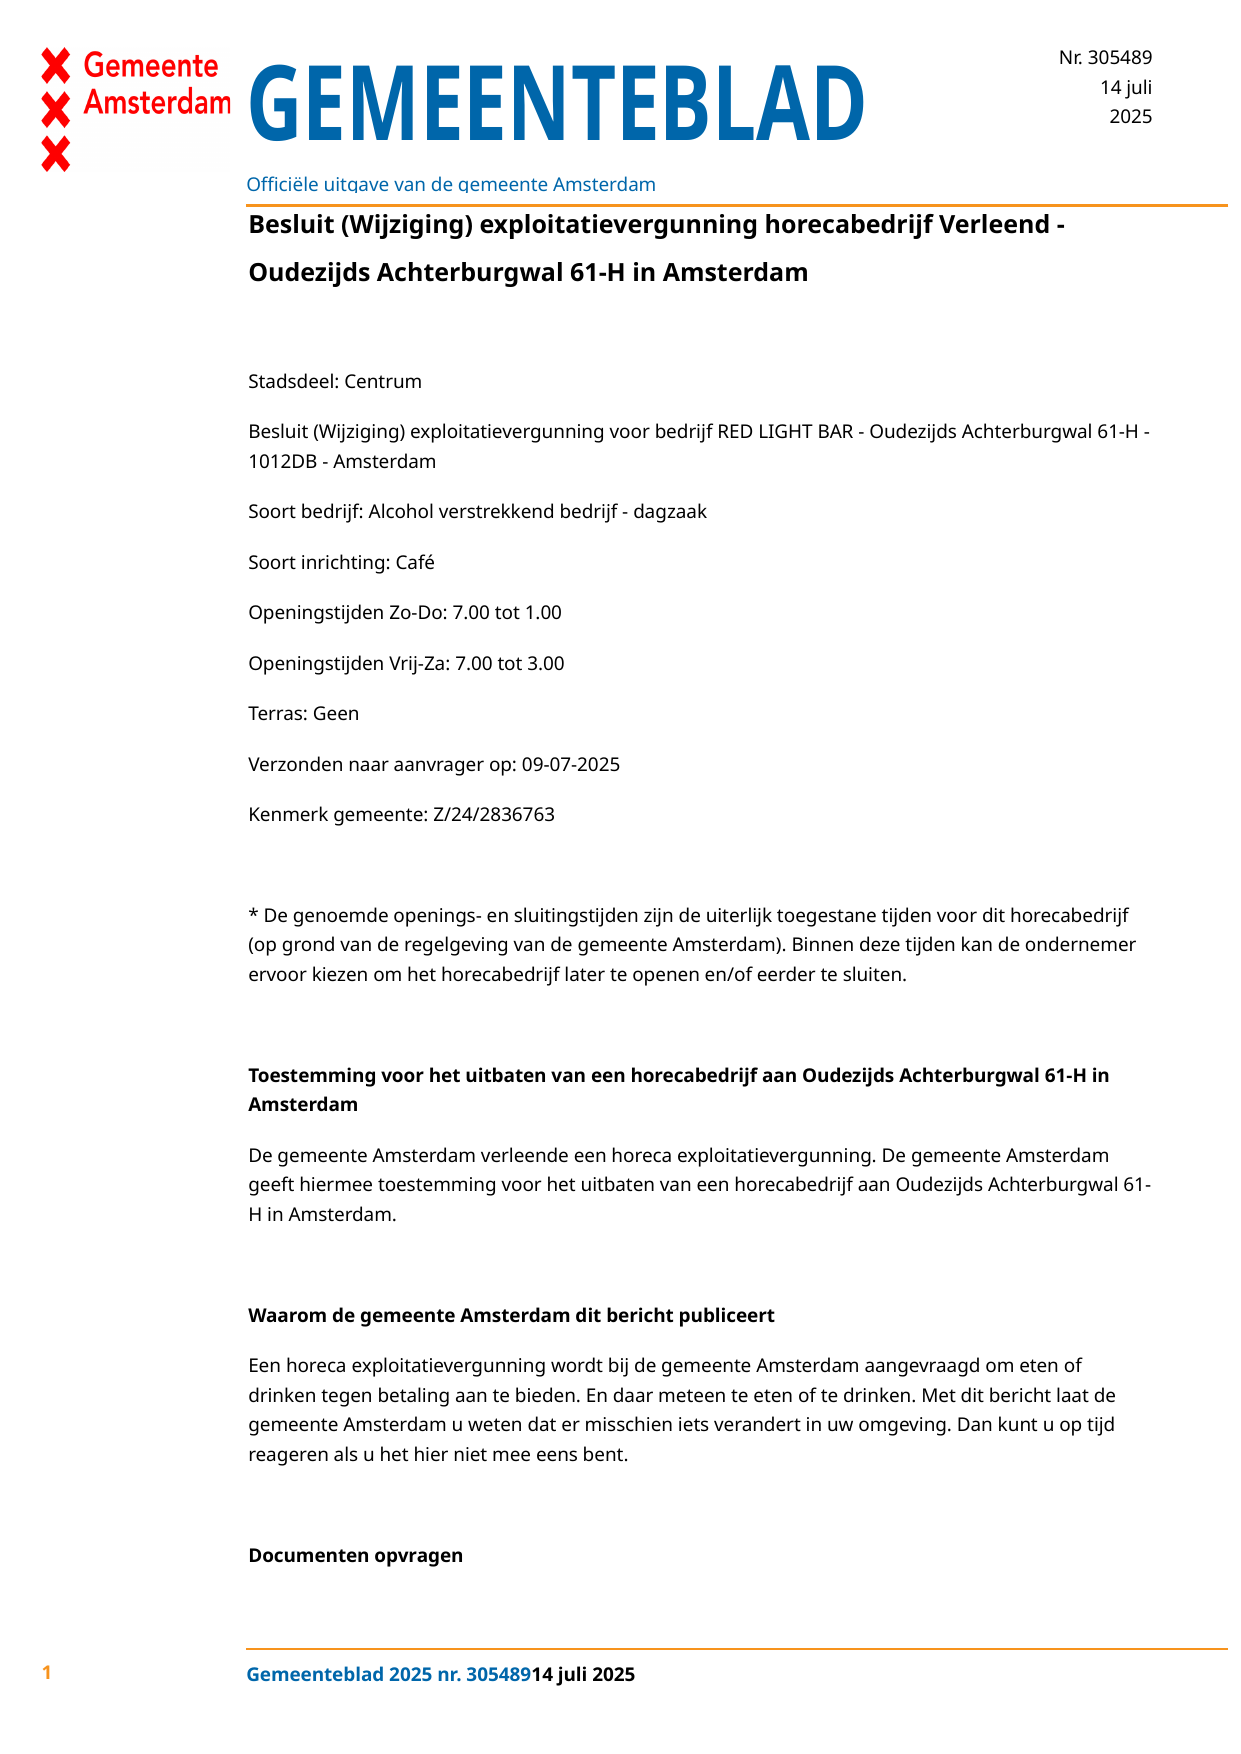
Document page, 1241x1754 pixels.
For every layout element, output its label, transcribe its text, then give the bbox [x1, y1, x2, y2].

text Terras: Geen [248, 700, 1152, 726]
text Soort inrichting: Café [248, 549, 1152, 575]
text Soort bedrijf: Alcohol verstrekkend bedrijf - dagzaak [248, 499, 1152, 524]
text Verzonden naar aanvrager op: 09-07-2025 [248, 751, 1152, 777]
text Waarom de gemeente Amsterdam dit bericht publiceert [248, 1302, 1152, 1328]
text Kenmerk gemeente: Z/24/2836763 [248, 801, 1152, 827]
text Toestemming voor het uitbaten van een horecabedrijf aan Oudezijds Achterburgwal 61-H in Amsterdam [248, 1062, 1152, 1117]
picture [41, 47, 231, 172]
text De gemeente Amsterdam verleende een horeca exploitatievergunning. De gemeente Amsterdam geeft hiermee toestemming voor het uitbaten van een horecabedrijf aan Oudezijds Achterburgwal 61-H in Amsterdam. [248, 1142, 1152, 1227]
text Openingstijden Zo-Do: 7.00 tot 1.00 [248, 599, 1152, 625]
text Openingstijden Vrij-Za: 7.00 tot 3.00 [248, 650, 1152, 676]
text Besluit (Wijziging) exploitatievergunning voor bedrijf RED LIGHT BAR - Oudezijds Achterburgwal 61-H - 1012DB - Amsterdam [248, 419, 1152, 474]
text Stadsdeel: Centrum [248, 368, 1152, 394]
text Besluit (Wijziging) exploitatievergunning horecabedrijf Verleend - Oudezijds Achterburgwal 61-H in Amsterdam [248, 207, 1152, 288]
text * De genoemde openings- en sluitingstijden zijn de uiterlijk toegestane tijden voor dit horecabedrijf (op grond van de regelgeving van de gemeente Amsterdam). Binnen deze tijden kan de ondernemer ervoor kiezen om het horecabedrijf later te openen en/of eerder te sluiten. [248, 902, 1152, 987]
text Een horeca exploitatievergunning wordt bij de gemeente Amsterdam aangevraagd om eten of drinken tegen betaling aan te bieden. En daar meteen te eten of te drinken. Met dit bericht laat de gemeente Amsterdam u weten dat er misschien iets verandert in uw omgeving. Dan kunt u op tijd reageren als u het hier niet mee eens bent. [248, 1352, 1152, 1467]
text Documenten opvragen [248, 1542, 1152, 1568]
